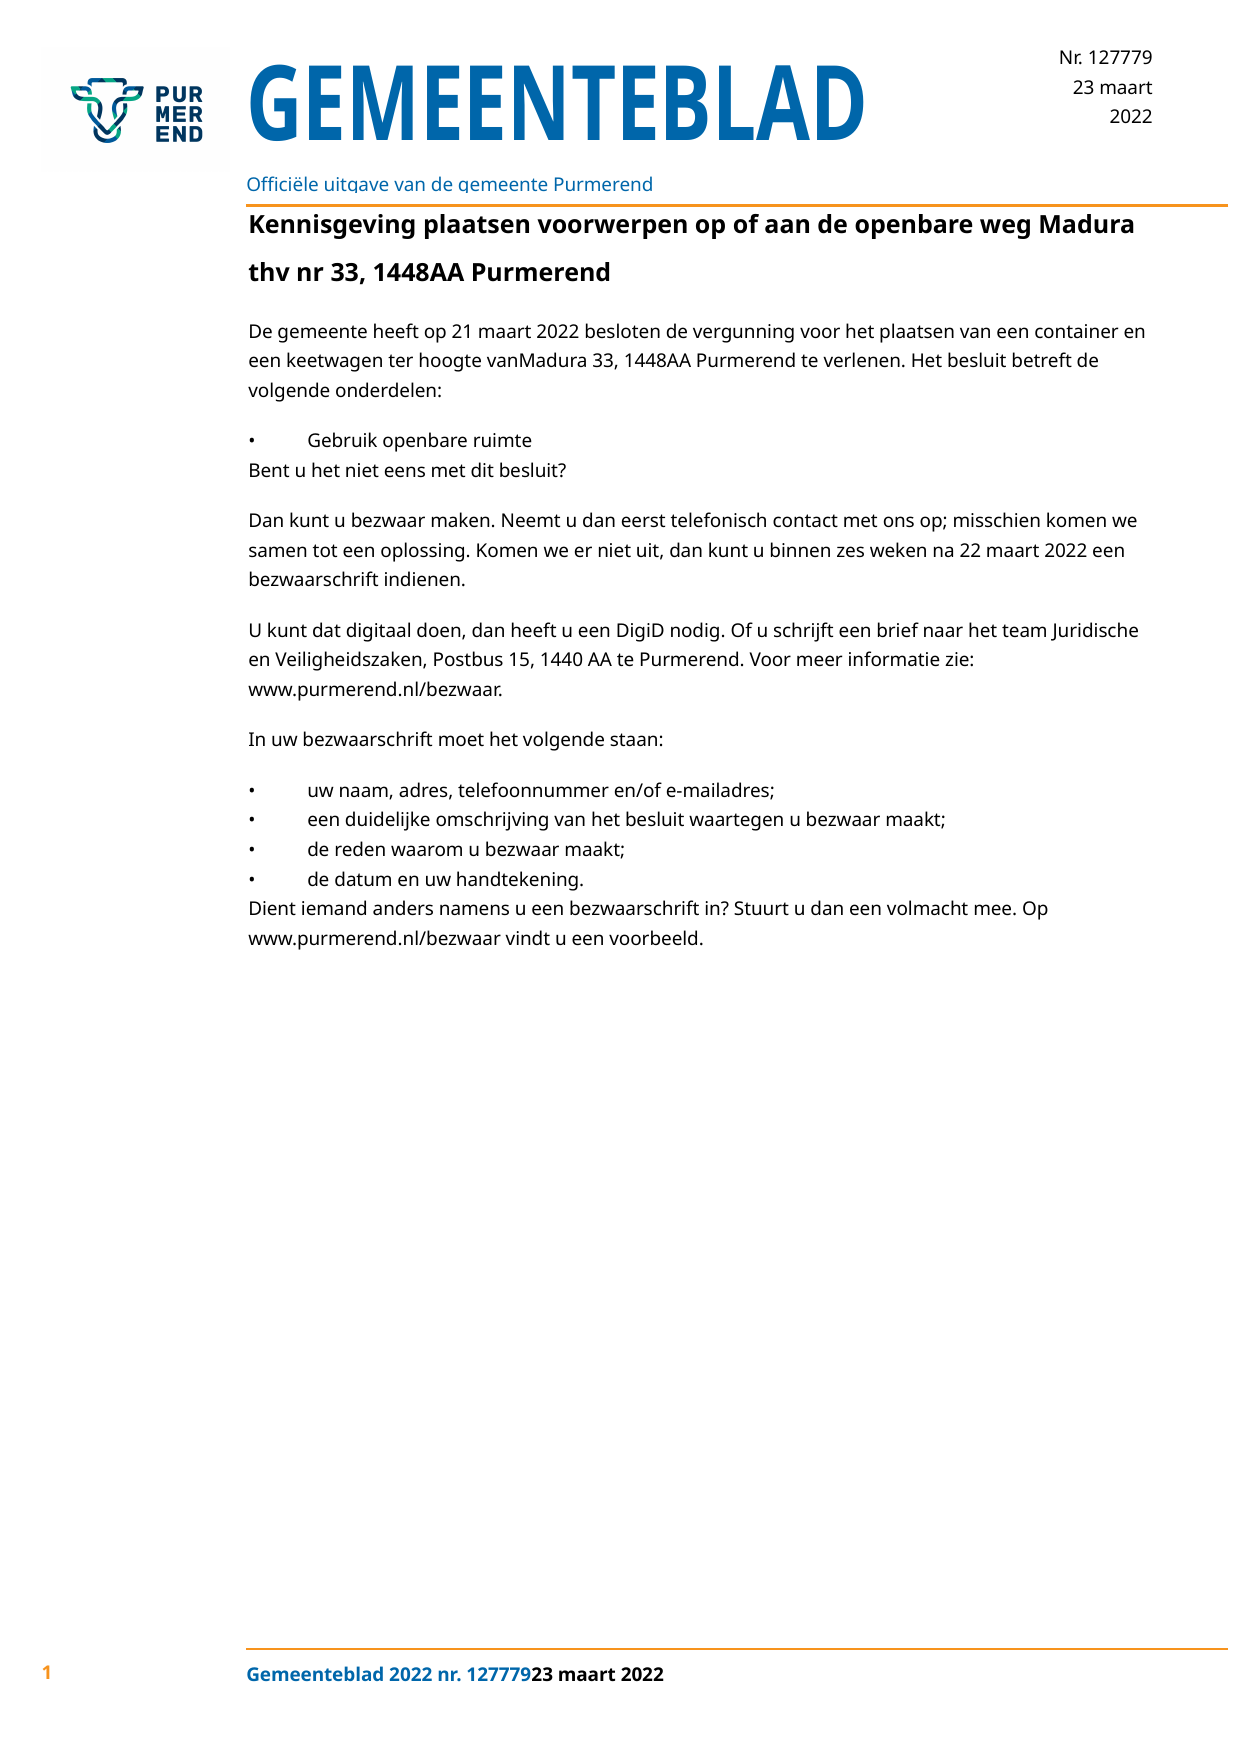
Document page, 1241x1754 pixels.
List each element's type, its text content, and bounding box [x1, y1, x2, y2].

text Dan kunt u bezwaar maken. Neemt u dan eerst telefonisch contact met ons op; misschien komen we samen tot een oplossing. Komen we er niet uit, dan kunt u binnen zes weken na 22 maart 2022 een bezwaarschrift indienen. [248, 507, 1152, 592]
text U kunt dat digitaal doen, dan heeft u een DigiD nodig. Of u schrijft een brief naar het team Juridische en Veiligheidszaken, Postbus 15, 1440 AA te Purmerend. Voor meer informatie zie: www.purmerend.nl/bezwaar. [248, 617, 1152, 702]
text In uw bezwaarschrift moet het volgende staan: [248, 727, 1152, 752]
list een duidelijke omschrijving van het besluit waartegen u bezwaar maakt; [248, 807, 1152, 832]
list uw naam, adres, telefoonnummer en/of e-mailadres; [248, 777, 1152, 803]
text De gemeente heeft op 21 maart 2022 besloten de vergunning voor het plaatsen van een container en een keetwagen ter hoogte vanMadura 33, 1448AA Purmerend te verlenen. Het besluit betreft de volgende onderdelen: [248, 318, 1152, 403]
list de datum en uw handtekening. [248, 866, 1152, 892]
picture [41, 47, 231, 172]
text Kennisgeving plaatsen voorwerpen op of aan de openbare weg Madura thv nr 33, 1448AA Purmerend [248, 207, 1152, 288]
text Bent u het niet eens met dit besluit? [248, 457, 1152, 483]
list de reden waarom u bezwaar maakt; [248, 836, 1152, 862]
list Gebruik openbare ruimte [248, 427, 1152, 453]
text Dient iemand anders namens u een bezwaarschrift in? Stuurt u dan een volmacht mee. Op www.purmerend.nl/bezwaar vindt u een voorbeeld. [248, 895, 1152, 951]
